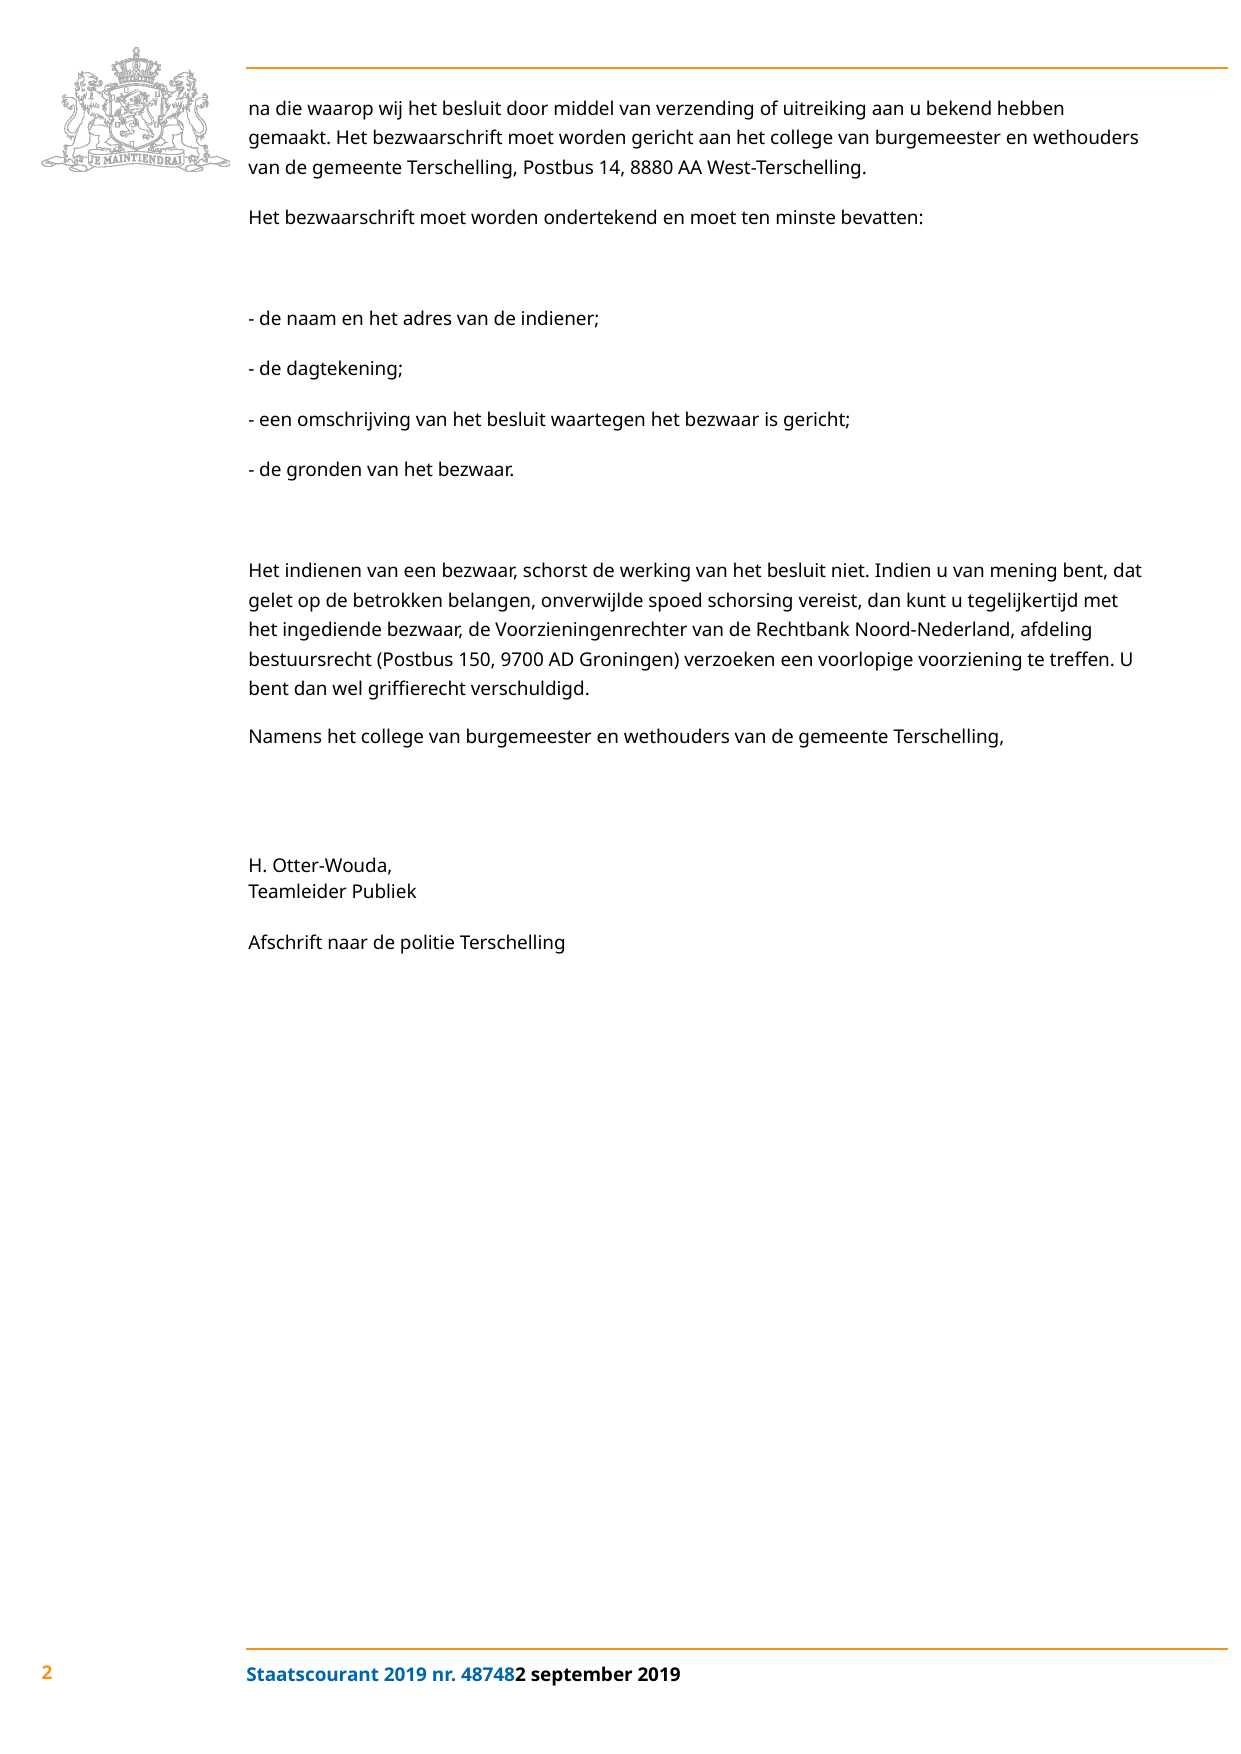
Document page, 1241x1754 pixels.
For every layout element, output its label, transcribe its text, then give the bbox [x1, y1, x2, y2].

text Het bezwaarschrift moet worden ondertekend en moet ten minste bevatten: [248, 204, 1152, 230]
text Het indienen van een bezwaar, schorst de werking van het besluit niet. Indien u van mening bent, dat gelet op de betrokken belangen, onverwijlde spoed schorsing vereist, dan kunt u tegelijkertijd met het ingediende bezwaar, de Voorzieningenrechter van de Rechtbank Noord-Nederland, afdeling bestuursrecht (Postbus 150, 9700 AD Groningen) verzoeken een voorlopige voorziening te treffen. U bent dan wel griffierecht verschuldigd. [248, 557, 1152, 701]
picture [41, 47, 231, 172]
text - de gronden van het bezwaar. [248, 456, 1152, 482]
text - de dagtekening; [248, 356, 1152, 381]
text Teamleider Publiek [248, 878, 1152, 903]
text - de naam en het adres van de indiener; [248, 305, 1152, 331]
text Namens het college van burgemeester en wethouders van de gemeente Terschelling, [248, 723, 1152, 749]
text Afschrift naar de politie Terschelling [248, 929, 1152, 955]
text - een omschrijving van het besluit waartegen het bezwaar is gericht; [248, 406, 1152, 432]
text na die waarop wij het besluit door middel van verzending of uitreiking aan u bekend hebben gemaakt. Het bezwaarschrift moet worden gericht aan het college van burgemeester en wethouders van de gemeente Terschelling, Postbus 14, 8880 AA West-Terschelling. [248, 95, 1152, 180]
text H. Otter-Wouda, [248, 852, 1152, 878]
